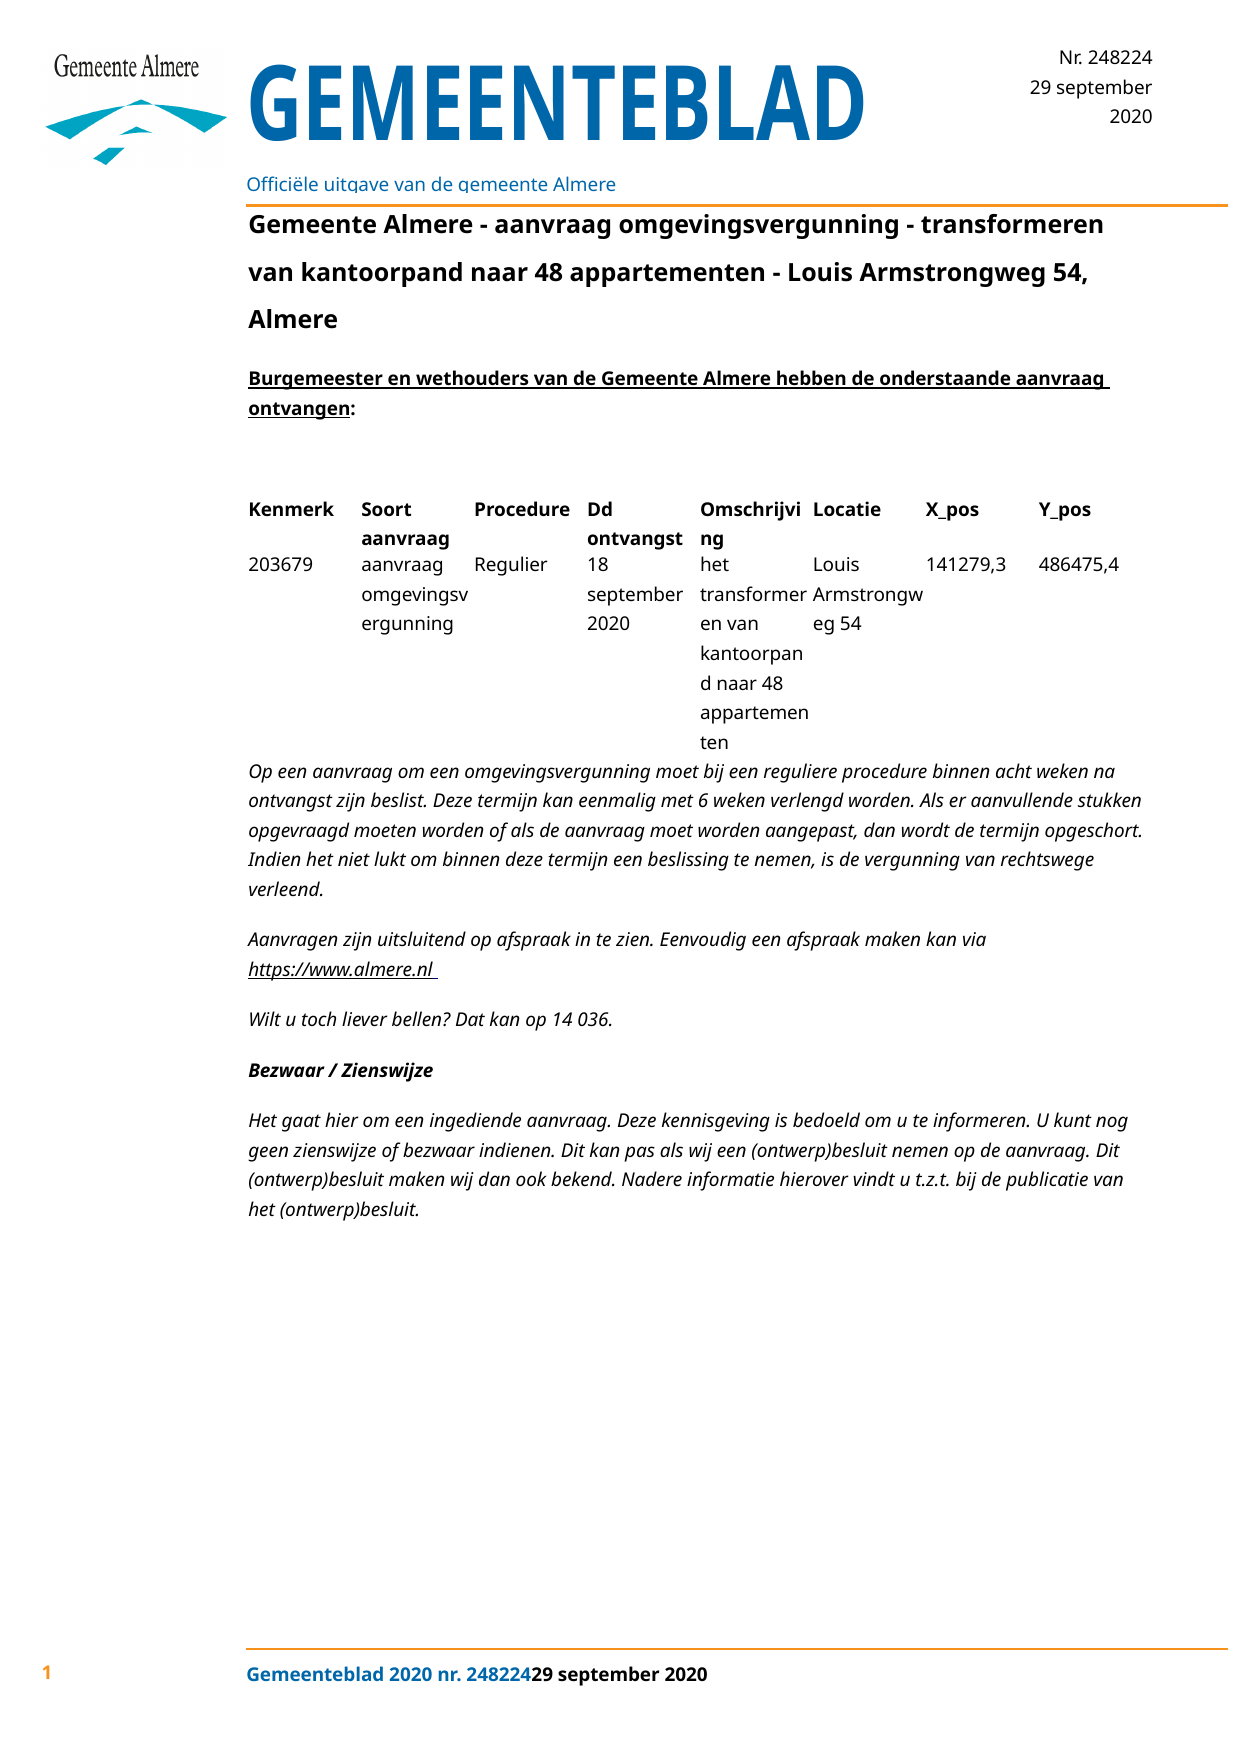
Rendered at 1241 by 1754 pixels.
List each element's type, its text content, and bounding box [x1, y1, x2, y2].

text Gemeente Almere - aanvraag omgevingsvergunning - transformeren van kantoorpand naar 48 appartementen - Louis Armstrongweg 54, Almere [248, 207, 1152, 336]
table_cell Regulier [474, 551, 587, 754]
text Burgemeester en wethouders van de Gemeente Almere hebben de onderstaande aanvraag ontvangen: [248, 366, 1152, 421]
table_header Soort aanvraag [361, 496, 474, 551]
table_cell 203679 [248, 551, 361, 754]
table_cell aanvraag omgevingsvergunning [361, 551, 474, 754]
table_cell Louis Armstrongweg 54 [813, 551, 926, 754]
table_cell 18 september 2020 [587, 551, 700, 754]
table_header Y_pos [1039, 496, 1152, 551]
text Op een aanvraag om een omgevingsvergunning moet bij een reguliere procedure binnen acht weken na ontvangst zijn beslist. Deze termijn kan eenmalig met 6 weken verlengd worden. Als er aanvullende stukken opgevraagd moeten worden of als de aanvraag moet worden aangepast, dan wordt de termijn opgeschort. Indien het niet lukt om binnen deze termijn een beslissing te nemen, is de vergunning van rechtswege verleend. [248, 758, 1152, 902]
text Het gaat hier om een ingediende aanvraag. Deze kennisgeving is bedoeld om u te informeren. U kunt nog geen zienswijze of bezwaar indienen. Dit kan pas als wij een (ontwerp)besluit nemen op de aanvraag. Dit (ontwerp)besluit maken wij dan ook bekend. Nadere informatie hierover vindt u t.z.t. bij de publicatie van het (ontwerp)besluit. [248, 1107, 1152, 1222]
text Bezwaar / Zienswijze [248, 1057, 1152, 1083]
table_cell 486475,4 [1039, 551, 1152, 754]
table_header Locatie [813, 496, 926, 551]
table_header Kenmerk [248, 496, 361, 551]
table_header Procedure [474, 496, 587, 551]
picture [41, 47, 231, 172]
text Aanvragen zijn uitsluitend op afspraak in te zien. Eenvoudig een afspraak maken kan via https://www.almere.nl [248, 927, 1152, 982]
table_cell 141279,3 [926, 551, 1038, 754]
table_cell het transformeren van kantoorpand naar 48 appartementen [700, 551, 813, 754]
text Wilt u toch liever bellen? Dat kan op 14 036. [248, 1007, 1152, 1032]
table_header Dd ontvangst [587, 496, 700, 551]
table_header Omschrijving [700, 496, 813, 551]
table_header X_pos [926, 496, 1038, 551]
